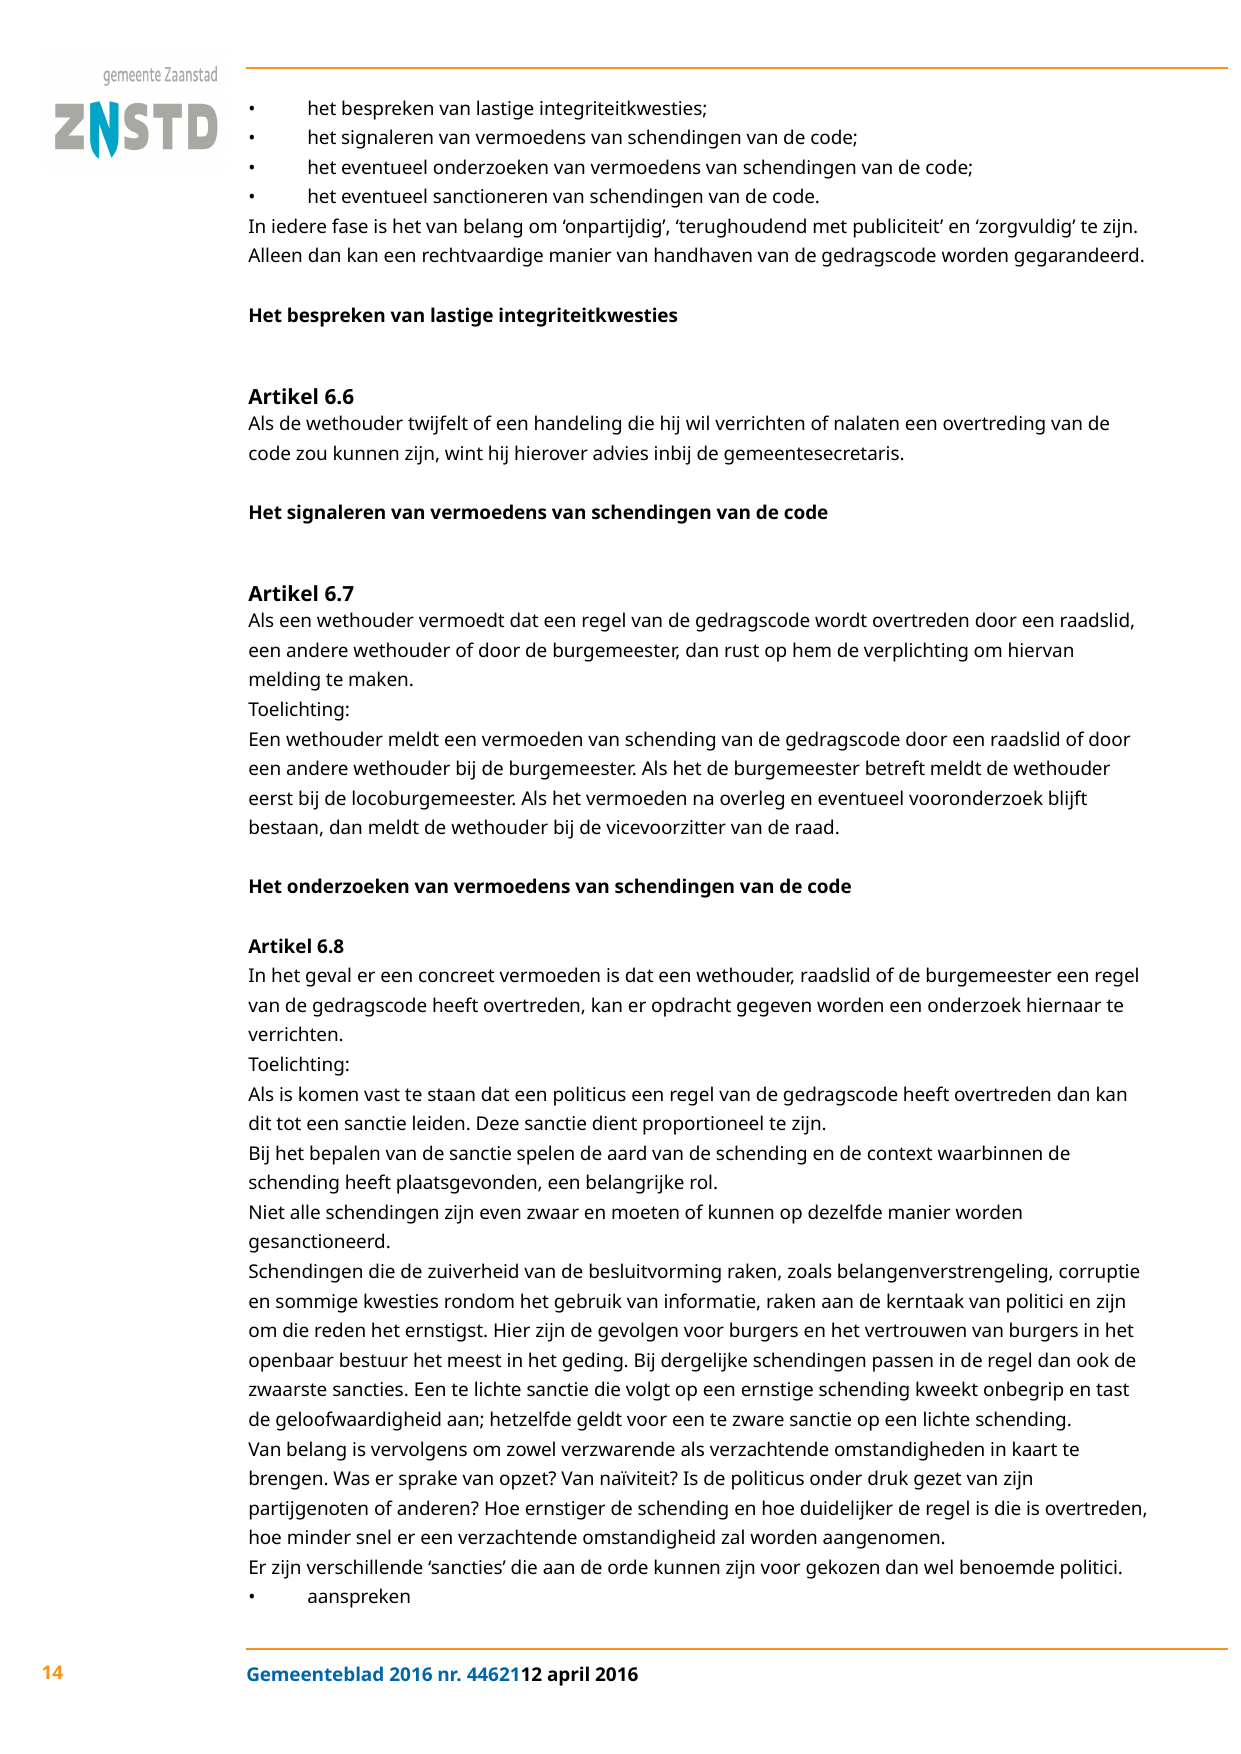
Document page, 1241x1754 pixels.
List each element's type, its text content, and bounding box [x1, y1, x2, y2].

text Als een wethouder vermoedt dat een regel van de gedragscode wordt overtreden door een raadslid, een andere wethouder of door de burgemeester, dan rust op hem de verplichting om hiervan melding te maken. [248, 607, 1152, 692]
list het eventueel sanctioneren van schendingen van de code. [248, 183, 1152, 209]
text Van belang is vervolgens om zowel verzwarende als verzachtende omstandigheden in kaart te brengen. Was er sprake van opzet? Van naïviteit? Is de politicus onder druk gezet van zijn partijgenoten of anderen? Hoe ernstiger de schending en hoe duidelijker de regel is die is overtreden, hoe minder snel er een verzachtende omstandigheid zal worden aangenomen. [248, 1436, 1152, 1550]
text Het signaleren van vermoedens van schendingen van de code [248, 499, 1152, 525]
text Toelichting: [248, 1051, 1152, 1077]
text Als de wethouder twijfelt of een handeling die hij wil verrichten of nalaten een overtreding van de code zou kunnen zijn, wint hij hierover advies inbij de gemeentesecretaris. [248, 410, 1152, 466]
text Er zijn verschillende ‘sancties’ die aan de orde kunnen zijn voor gekozen dan wel benoemde politici. [248, 1554, 1152, 1580]
text Het onderzoeken van vermoedens van schendingen van de code [248, 874, 1152, 899]
text Het bespreken van lastige integriteitkwesties [248, 302, 1152, 328]
picture [41, 47, 231, 172]
text Artikel 6.7 [248, 579, 1152, 607]
text Bij het bepalen van de sanctie spelen de aard van de schending en de context waarbinnen de schending heeft plaatsgevonden, een belangrijke rol. [248, 1140, 1152, 1195]
text Artikel 6.8 [248, 933, 1152, 959]
text In iedere fase is het van belang om ‘onpartijdig’, ‘terughoudend met publiciteit’ en ‘zorgvuldig’ te zijn. Alleen dan kan een rechtvaardige manier van handhaven van de gedragscode worden gegarandeerd. [248, 213, 1152, 268]
text Niet alle schendingen zijn even zwaar en moeten of kunnen op dezelfde manier worden gesanctioneerd. [248, 1199, 1152, 1254]
list het signaleren van vermoedens van schendingen van de code; [248, 124, 1152, 150]
text In het geval er een concreet vermoeden is dat een wethouder, raadslid of de burgemeester een regel van de gedragscode heeft overtreden, kan er opdracht gegeven worden een onderzoek hiernaar te verrichten. [248, 962, 1152, 1047]
list het eventueel onderzoeken van vermoedens van schendingen van de code; [248, 154, 1152, 180]
text Toelichting: [248, 696, 1152, 722]
list aanspreken [248, 1584, 1152, 1609]
text Schendingen die de zuiverheid van de besluitvorming raken, zoals belangenverstrengeling, corruptie en sommige kwesties rondom het gebruik van informatie, raken aan de kerntaak van politici en zijn om die reden het ernstigst. Hier zijn de gevolgen voor burgers en het vertrouwen van burgers in het openbaar bestuur het meest in het geding. Bij dergelijke schendingen passen in de regel dan ook de zwaarste sancties. Een te lichte sanctie die volgt op een ernstige schending kweekt onbegrip en tast de geloofwaardigheid aan; hetzelfde geldt voor een te zware sanctie op een lichte schending. [248, 1258, 1152, 1432]
text Artikel 6.6 [248, 382, 1152, 410]
list het bespreken van lastige integriteitkwesties; [248, 95, 1152, 121]
text Als is komen vast te staan dat een politicus een regel van de gedragscode heeft overtreden dan kan dit tot een sanctie leiden. Deze sanctie dient proportioneel te zijn. [248, 1081, 1152, 1136]
text Een wethouder meldt een vermoeden van schending van de gedragscode door een raadslid of door een andere wethouder bij de burgemeester. Als het de burgemeester betreft meldt de wethouder eerst bij de locoburgemeester. Als het vermoeden na overleg en eventueel vooronderzoek blijft bestaan, dan meldt de wethouder bij de vicevoorzitter van de raad. [248, 726, 1152, 840]
